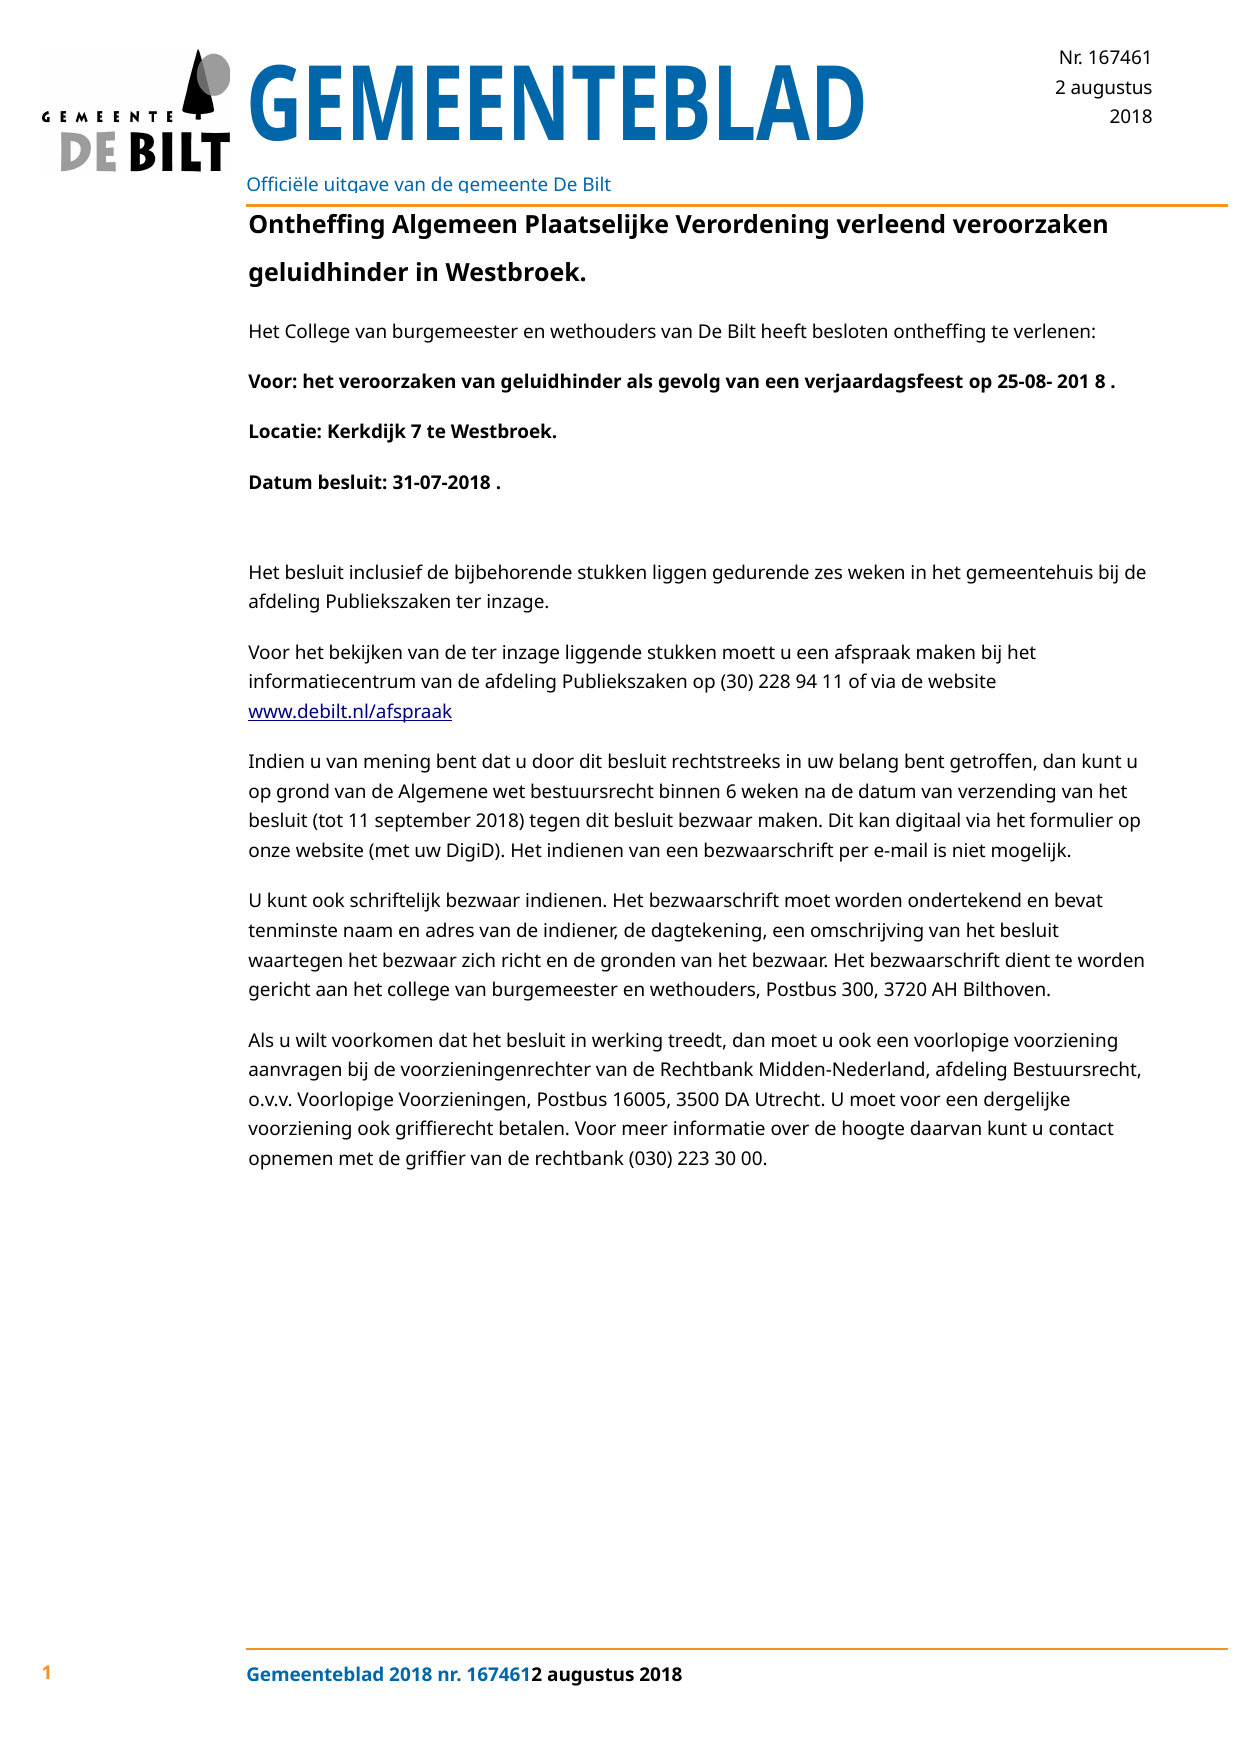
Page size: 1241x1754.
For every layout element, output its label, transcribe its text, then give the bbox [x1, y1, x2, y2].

text Datum besluit: 31-07-2018 . [248, 469, 1152, 495]
text Voor: het veroorzaken van geluidhinder als gevolg van een verjaardagsfeest op 25-08- 201 8 . [248, 368, 1152, 394]
text Indien u van mening bent dat u door dit besluit rechtstreeks in uw belang bent getroffen, dan kunt u op grond van de Algemene wet bestuursrecht binnen 6 weken na de datum van verzending van het besluit (tot 11 september 2018) tegen dit besluit bezwaar maken. Dit kan digitaal via het formulier op onze website (met uw DigiD). Het indienen van een bezwaarschrift per e-mail is niet mogelijk. [248, 748, 1152, 863]
text Als u wilt voorkomen dat het besluit in werking treedt, dan moet u ook een voorlopige voorziening aanvragen bij de voorzieningenrechter van de Rechtbank Midden-Nederland, afdeling Bestuursrecht, o.v.v. Voorlopige Voorzieningen, Postbus 16005, 3500 DA Utrecht. U moet voor een dergelijke voorziening ook griffierecht betalen. Voor meer informatie over de hoogte daarvan kunt u contact opnemen met de griffier van de rechtbank (030) 223 30 00. [248, 1027, 1152, 1171]
text Het besluit inclusief de bijbehorende stukken liggen gedurende zes weken in het gemeentehuis bij de afdeling Publiekszaken ter inzage. [248, 559, 1152, 614]
text U kunt ook schriftelijk bezwaar indienen. Het bezwaarschrift moet worden ondertekend en bevat tenminste naam en adres van de indiener, de dagtekening, een omschrijving van het besluit waartegen het bezwaar zich richt en de gronden van het bezwaar. Het bezwaarschrift dient te worden gericht aan het college van burgemeester en wethouders, Postbus 300, 3720 AH Bilthoven. [248, 888, 1152, 1002]
picture [41, 47, 231, 172]
text Het College van burgemeester en wethouders van De Bilt heeft besloten ontheffing te verlenen: [248, 318, 1152, 344]
text Locatie: Kerkdijk 7 te Westbroek. [248, 419, 1152, 444]
text Voor het bekijken van de ter inzage liggende stukken moett u een afspraak maken bij het informatiecentrum van de afdeling Publiekszaken op (30) 228 94 11 of via de website www.debilt.nl/afspraak [248, 639, 1152, 724]
text Ontheffing Algemeen Plaatselijke Verordening verleend veroorzaken geluidhinder in Westbroek. [248, 207, 1152, 288]
